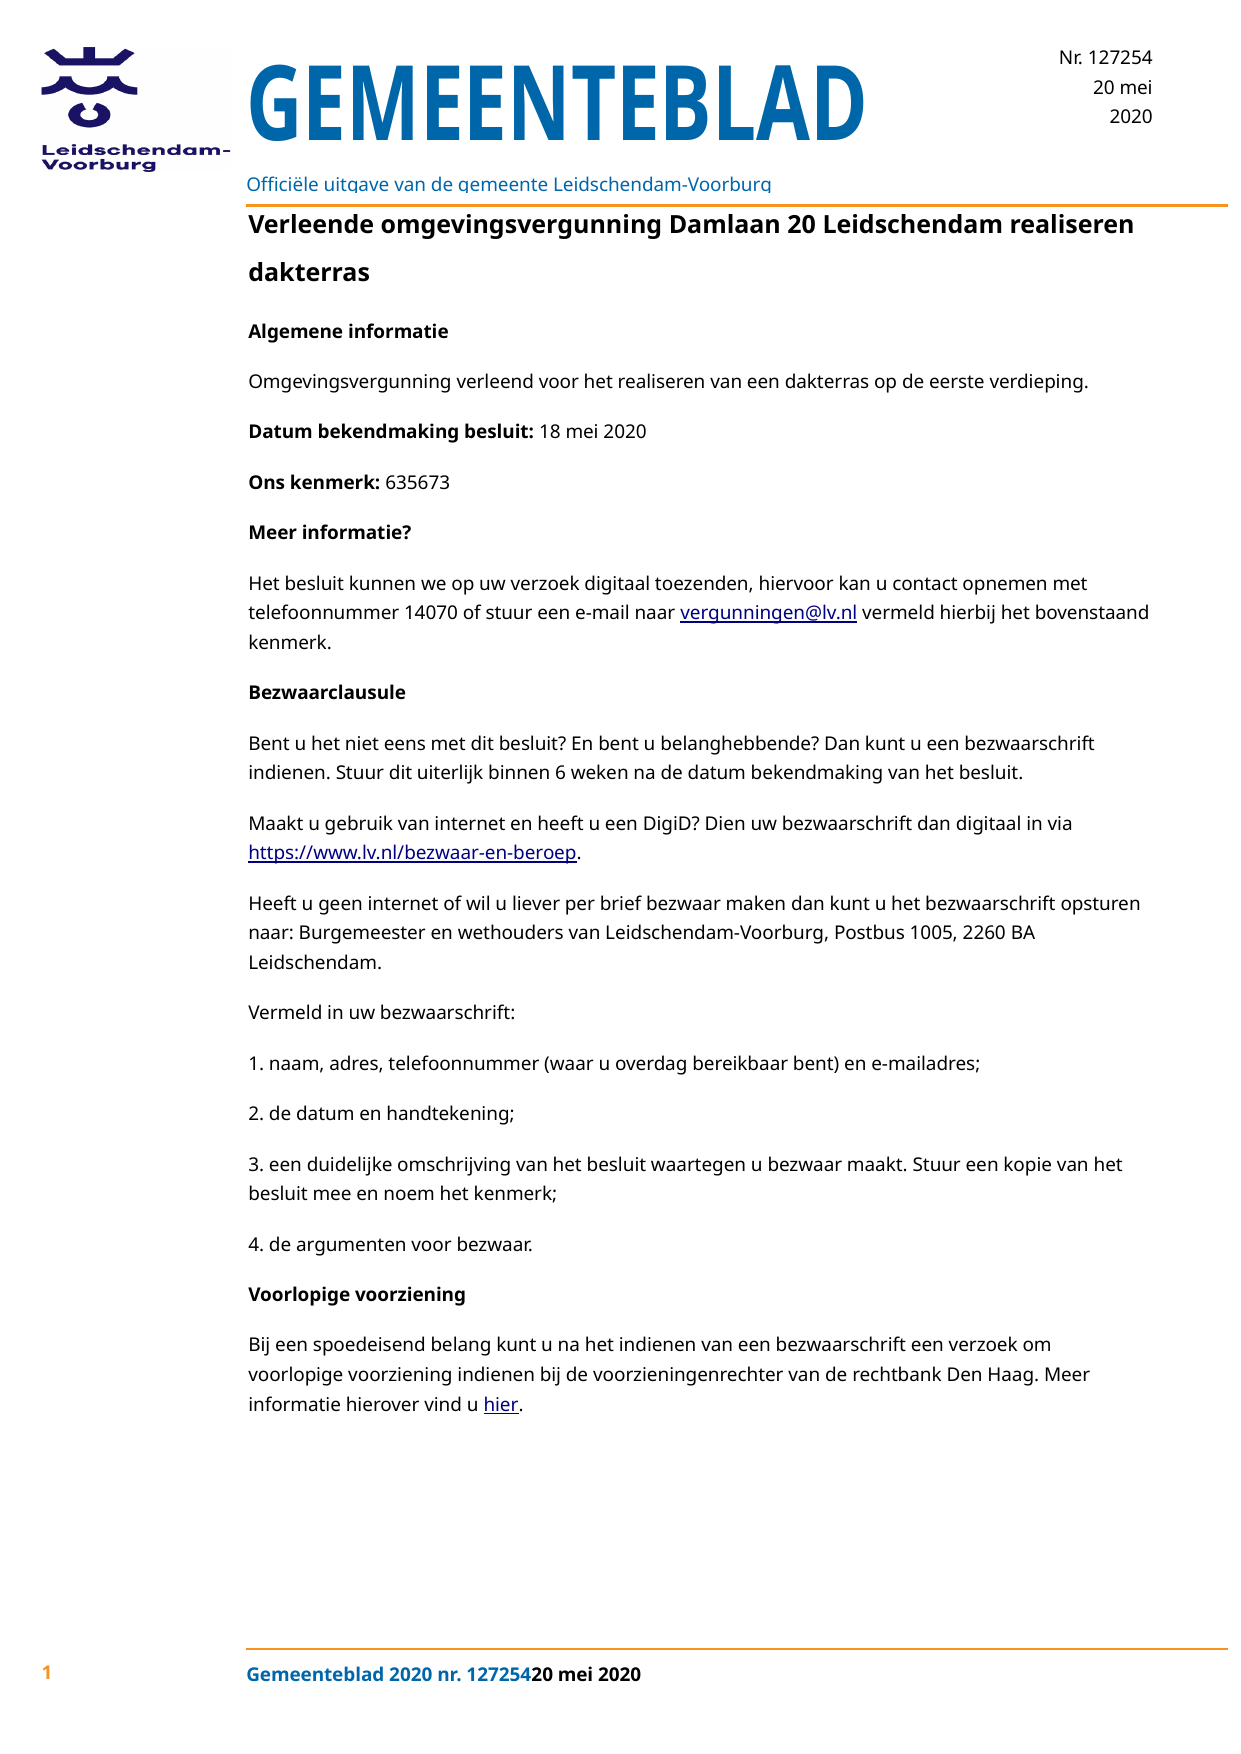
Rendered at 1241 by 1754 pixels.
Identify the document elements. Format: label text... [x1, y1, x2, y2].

text Het besluit kunnen we op uw verzoek digitaal toezenden, hiervoor kan u contact opnemen met telefoonnummer 14070 of stuur een e-mail naar vergunningen@lv.nl vermeld hierbij het bovenstaand kenmerk. [248, 570, 1152, 655]
text Omgevingsvergunning verleend voor het realiseren van een dakterras op de eerste verdieping. [248, 368, 1152, 394]
text 3. een duidelijke omschrijving van het besluit waartegen u bezwaar maakt. Stuur een kopie van het besluit mee en noem het kenmerk; [248, 1151, 1152, 1206]
text Heeft u geen internet of wil u liever per brief bezwaar maken dan kunt u het bezwaarschrift opsturen naar: Burgemeester en wethouders van Leidschendam-Voorburg, Postbus 1005, 2260 BA Leidschendam. [248, 890, 1152, 975]
text Bent u het niet eens met dit besluit? En bent u belanghebbende? Dan kunt u een bezwaarschrift indienen. Stuur dit uiterlijk binnen 6 weken na de datum bekendmaking van het besluit. [248, 730, 1152, 785]
text 4. de argumenten voor bezwaar. [248, 1231, 1152, 1257]
text Voorlopige voorziening [248, 1281, 1152, 1307]
text Verleende omgevingsvergunning Damlaan 20 Leidschendam realiseren dakterras [248, 207, 1152, 288]
text Maakt u gebruik van internet en heeft u een DigiD? Dien uw bezwaarschrift dan digitaal in via https://www.lv.nl/bezwaar-en-beroep. [248, 810, 1152, 865]
text Bezwaarclausule [248, 679, 1152, 705]
text Algemene informatie [248, 318, 1152, 344]
text Ons kenmerk: 635673 [248, 469, 1152, 495]
text Bij een spoedeisend belang kunt u na het indienen van een bezwaarschrift een verzoek om voorlopige voorziening indienen bij de voorzieningenrechter van de rechtbank Den Haag. Meer informatie hierover vind u hier. [248, 1332, 1152, 1417]
text Meer informatie? [248, 519, 1152, 545]
text Datum bekendmaking besluit: 18 mei 2020 [248, 419, 1152, 444]
picture [41, 47, 231, 172]
text 2. de datum en handtekening; [248, 1100, 1152, 1126]
text Vermeld in uw bezwaarschrift: [248, 999, 1152, 1025]
text 1. naam, adres, telefoonnummer (waar u overdag bereikbaar bent) en e-mailadres; [248, 1050, 1152, 1076]
